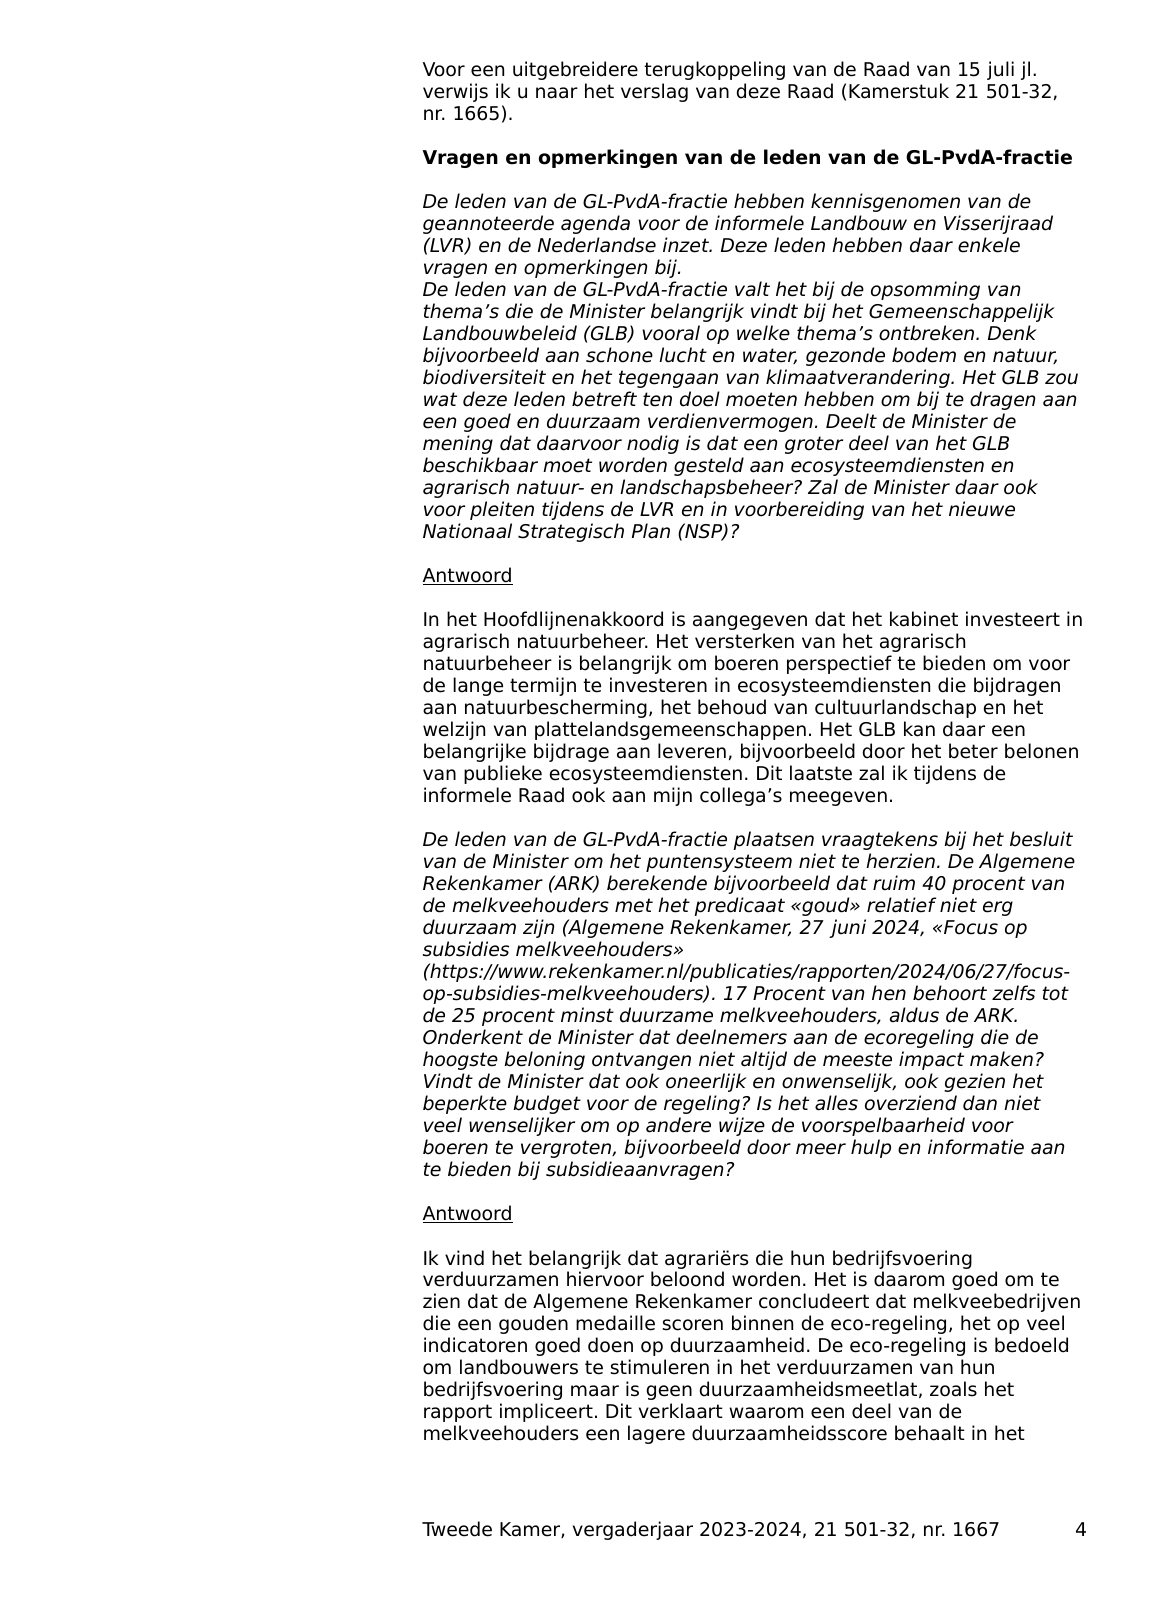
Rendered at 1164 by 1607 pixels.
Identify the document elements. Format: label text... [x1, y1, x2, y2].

text De leden van de GL-PvdA-fractie hebben kennisgenomen van de geannoteerde agenda voor de informele Landbouw en Visserijraad (LVR) en de Nederlandse inzet. Deze leden hebben daar enkele vragen en opmerkingen bij. [422, 191, 1087, 279]
text In het Hoofdlijnenakkoord is aangegeven dat het kabinet investeert in agrarisch natuurbeheer. Het versterken van het agrarisch natuurbeheer is belangrijk om boeren perspectief te bieden om voor de lange termijn te investeren in ecosysteemdiensten die bijdragen aan natuurbescherming, het behoud van cultuurlandschap en het welzijn van plattelandsgemeenschappen. Het GLB kan daar een belangrijke bijdrage aan leveren, bijvoorbeeld door het beter belonen van publieke ecosysteemdiensten. Dit laatste zal ik tijdens de informele Raad ook aan mijn collega’s meegeven. [422, 609, 1087, 807]
text De leden van de GL-PvdA-fractie plaatsen vraagtekens bij het besluit van de Minister om het puntensysteem niet te herzien. De Algemene Rekenkamer (ARK) berekende bijvoorbeeld dat ruim 40 procent van de melkveehouders met het predicaat «goud» relatief niet erg duurzaam zijn (Algemene Rekenkamer, 27 juni 2024, «Focus op subsidies melkveehouders» (https://www.rekenkamer.nl/publicaties/rapporten/2024/06/27/focus-op-subsidies-melkveehouders). 17 Procent van hen behoort zelfs tot de 25 procent minst duurzame melkveehouders, aldus de ARK. Onderkent de Minister dat deelnemers aan de ecoregeling die de hoogste beloning ontvangen niet altijd de meeste impact maken? Vindt de Minister dat ook oneerlijk en onwenselijk, ook gezien het beperkte budget voor de regeling? Is het alles overziend dan niet veel wenselijker om op andere wijze de voorspelbaarheid voor boeren te vergroten, bijvoorbeeld door meer hulp en informatie aan te bieden bij subsidieaanvragen? [422, 829, 1087, 1181]
subtitle Antwoord [422, 1203, 1087, 1225]
text Voor een uitgebreidere terugkoppeling van de Raad van 15 juli jl. verwijs ik u naar het verslag van deze Raad (Kamerstuk 21 501-32, nr. 1665). [422, 59, 1087, 125]
text De leden van de GL-PvdA-fractie valt het bij de opsomming van thema’s die de Minister belangrijk vindt bij het Gemeenschappelijk Landbouwbeleid (GLB) vooral op welke thema’s ontbreken. Denk bijvoorbeeld aan schone lucht en water, gezonde bodem en natuur, biodiversiteit en het tegengaan van klimaatverandering. Het GLB zou wat deze leden betreft ten doel moeten hebben om bij te dragen aan een goed en duurzaam verdienvermogen. Deelt de Minister de mening dat daarvoor nodig is dat een groter deel van het GLB beschikbaar moet worden gesteld aan ecosysteemdiensten en agrarisch natuur- en landschapsbeheer? Zal de Minister daar ook voor pleiten tijdens de LVR en in voorbereiding van het nieuwe Nationaal Strategisch Plan (NSP)? [422, 279, 1087, 543]
text Ik vind het belangrijk dat agrariërs die hun bedrijfsvoering verduurzamen hiervoor beloond worden. Het is daarom goed om te zien dat de Algemene Rekenkamer concludeert dat melkveebedrijven die een gouden medaille scoren binnen de eco-regeling, het op veel indicatoren goed doen op duurzaamheid. De eco-regeling is bedoeld om landbouwers te stimuleren in het verduurzamen van hun bedrijfsvoering maar is geen duurzaamheidsmeetlat, zoals het rapport impliceert. Dit verklaart waarom een deel van de melkveehouders een lagere duurzaamheidsscore behaalt in het [422, 1247, 1087, 1445]
subtitle Vragen en opmerkingen van de leden van de GL-PvdA-fractie [422, 147, 1087, 169]
subtitle Antwoord [422, 565, 1087, 587]
